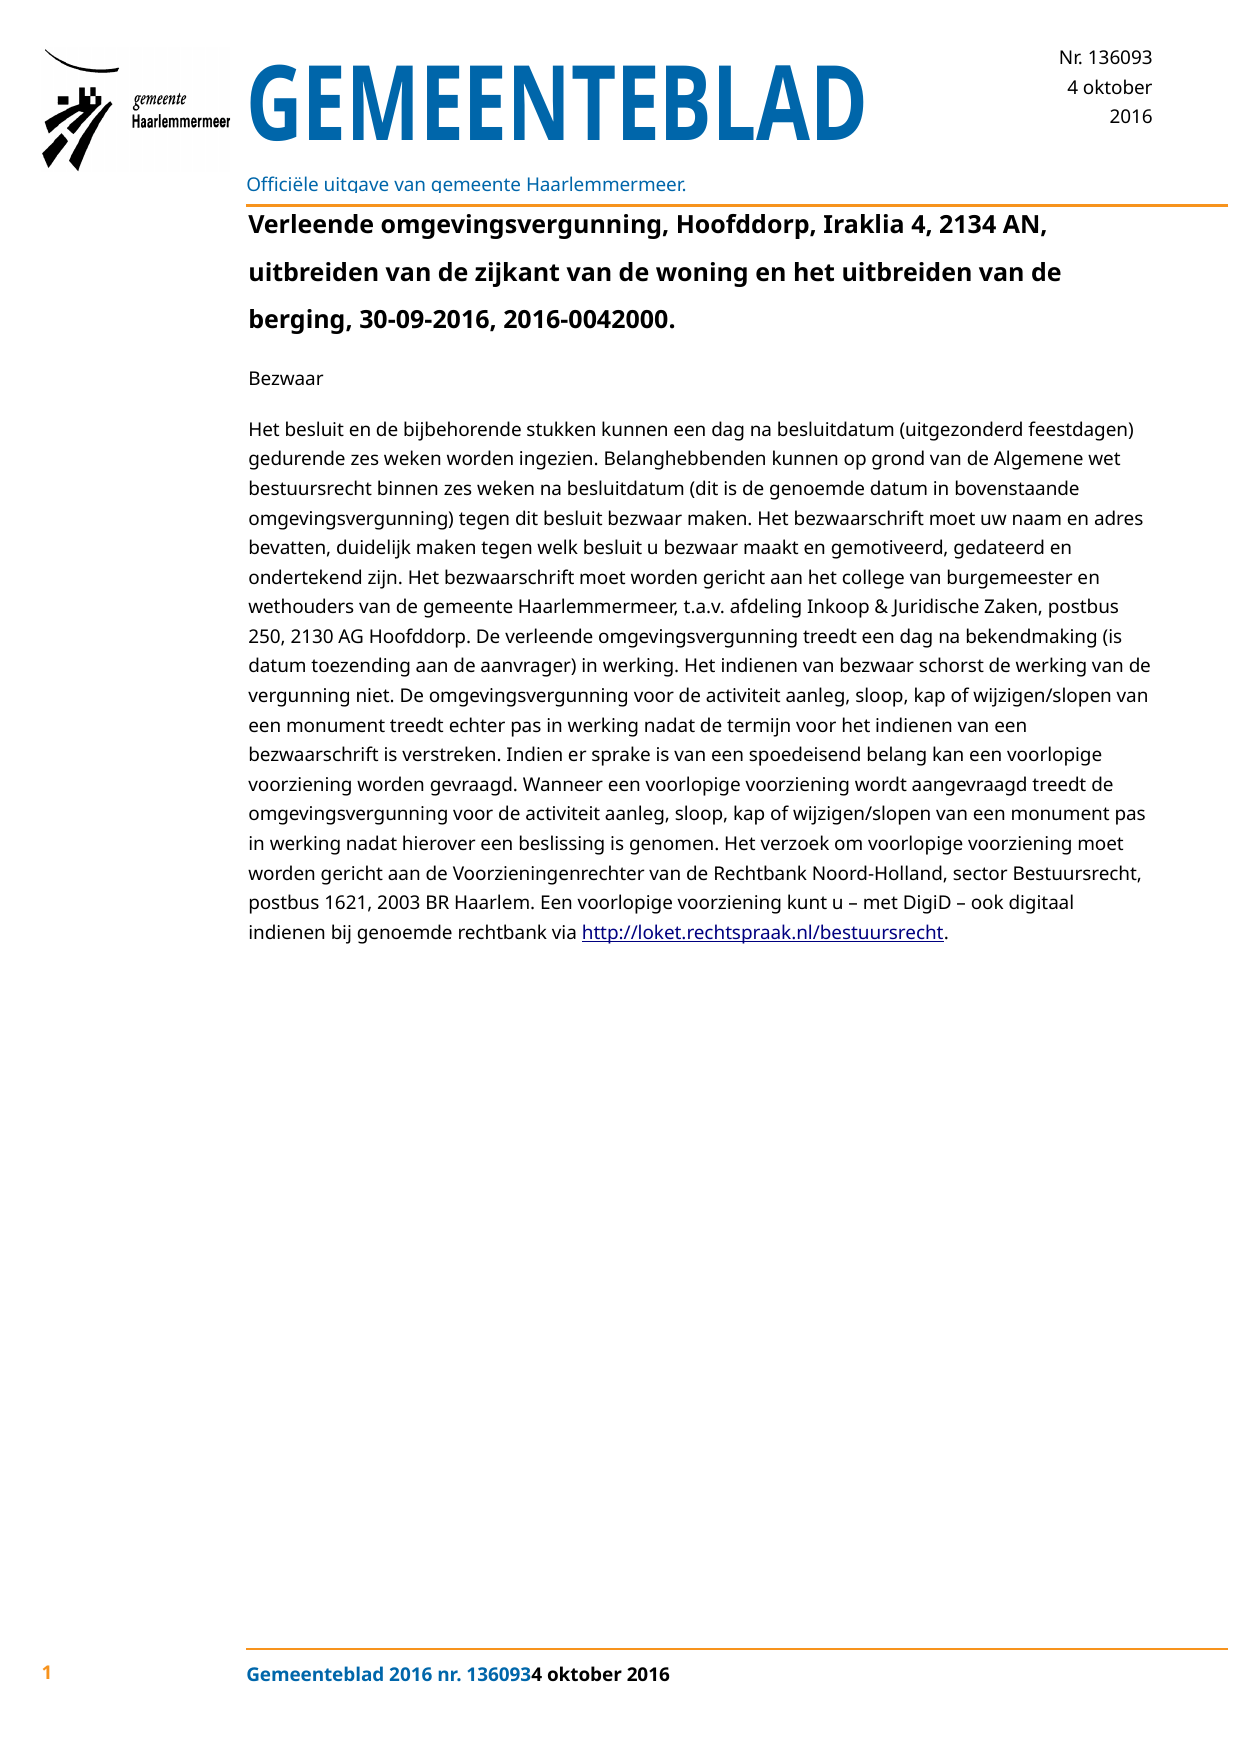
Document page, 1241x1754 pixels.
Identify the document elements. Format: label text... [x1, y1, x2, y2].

picture [41, 47, 231, 172]
text Verleende omgevingsvergunning, Hoofddorp, Iraklia 4, 2134 AN, uitbreiden van de zijkant van de woning en het uitbreiden van de berging, 30-09-2016, 2016-0042000. [248, 207, 1152, 336]
text Het besluit en de bijbehorende stukken kunnen een dag na besluitdatum (uitgezonderd feestdagen) gedurende zes weken worden ingezien. Belanghebbenden kunnen op grond van de Algemene wet bestuursrecht binnen zes weken na besluitdatum (dit is de genoemde datum in bovenstaande omgevingsvergunning) tegen dit besluit bezwaar maken. Het bezwaarschrift moet uw naam en adres bevatten, duidelijk maken tegen welk besluit u bezwaar maakt en gemotiveerd, gedateerd en ondertekend zijn. Het bezwaarschrift moet worden gericht aan het college van burgemeester en wethouders van de gemeente Haarlemmermeer, t.a.v. afdeling Inkoop & Juridische Zaken, postbus 250, 2130 AG Hoofddorp. De verleende omgevingsvergunning treedt een dag na bekendmaking (is datum toezending aan de aanvrager) in werking. Het indienen van bezwaar schorst de werking van de vergunning niet. De omgevingsvergunning voor de activiteit aanleg, sloop, kap of wijzigen/slopen van een monument treedt echter pas in werking nadat de termijn voor het indienen van een bezwaarschrift is verstreken. Indien er sprake is van een spoedeisend belang kan een voorlopige voorziening worden gevraagd. Wanneer een voorlopige voorziening wordt aangevraagd treedt de omgevingsvergunning voor de activiteit aanleg, sloop, kap of wijzigen/slopen van een monument pas in werking nadat hierover een beslissing is genomen. Het verzoek om voorlopige voorziening moet worden gericht aan de Voorzieningenrechter van de Rechtbank Noord-Holland, sector Bestuursrecht, postbus 1621, 2003 BR Haarlem. Een voorlopige voorziening kunt u – met DigiD – ook digitaal indienen bij genoemde rechtbank via http://loket.rechtspraak.nl/bestuursrecht. [248, 416, 1152, 944]
text Bezwaar [248, 366, 1152, 391]
